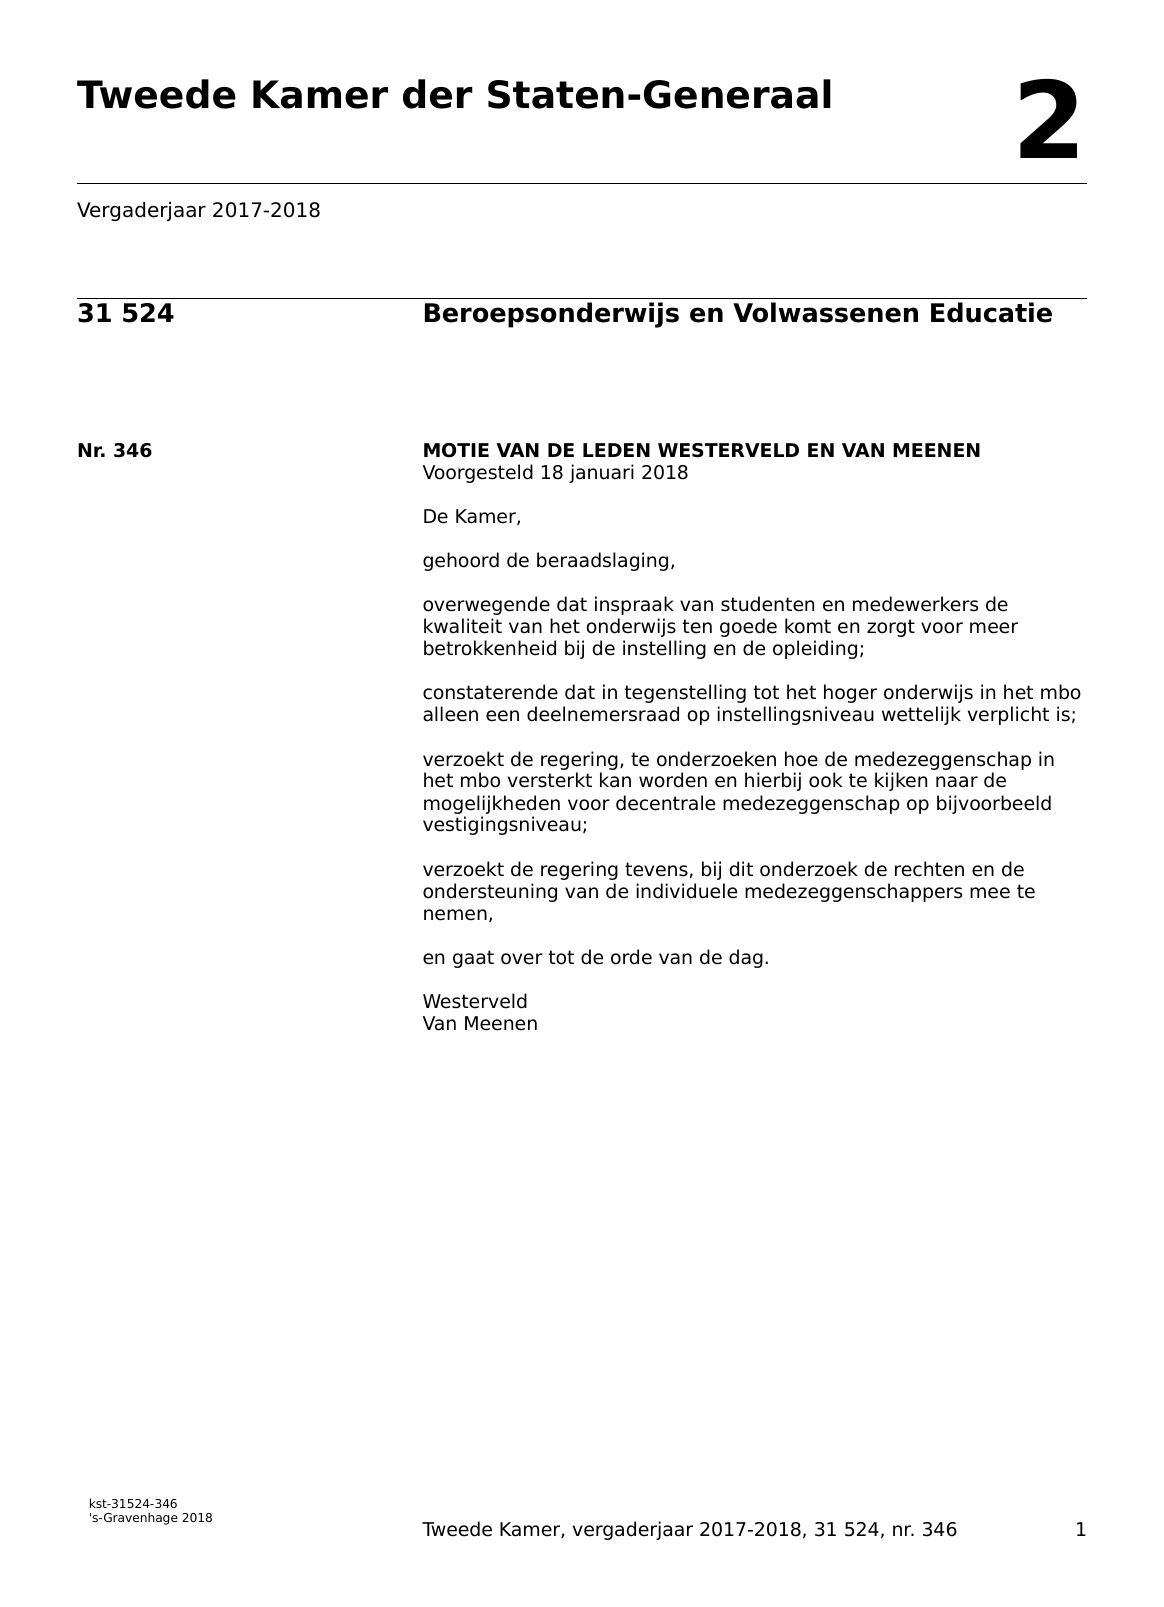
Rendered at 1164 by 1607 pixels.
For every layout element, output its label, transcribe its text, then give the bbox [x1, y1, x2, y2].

text verzoekt de regering tevens, bij dit onderzoek de rechten en de ondersteuning van de individuele medezeggenschappers mee te nemen, [422, 858, 1087, 924]
table_cell Vergaderjaar 2017-2018 [77, 184, 1087, 298]
text Westerveld [422, 991, 1087, 1013]
text kst-31524-346 [88, 1497, 323, 1511]
text constaterende dat in tegenstelling tot het hoger onderwijs in het mbo alleen een deelnemersraad op instellingsniveau wettelijk verplicht is; [422, 682, 1087, 726]
text Van Meenen [422, 1013, 1087, 1035]
subtitle 31 524 Beroepsonderwijs en Volwassenen Educatie [77, 299, 1087, 329]
subtitle Nr. 346 MOTIE VAN DE LEDEN WESTERVELD EN VAN MEENEN [77, 440, 1087, 462]
text Voorgesteld 18 januari 2018 [422, 462, 1087, 484]
text verzoekt de regering, te onderzoeken hoe de medezeggenschap in het mbo versterkt kan worden en hierbij ook te kijken naar de mogelijkheden voor decentrale medezeggenschap op bijvoorbeeld vestigingsniveau; [422, 748, 1087, 836]
text 's-Gravenhage 2018 [88, 1511, 323, 1525]
text De Kamer, [422, 506, 1087, 528]
table_header Tweede Kamer der Staten-Generaal [77, 59, 886, 183]
text gehoord de beraadslaging, [422, 550, 1087, 572]
table_header 2 [886, 59, 1087, 183]
text overwegende dat inspraak van studenten en medewerkers de kwaliteit van het onderwijs ten goede komt en zorgt voor meer betrokkenheid bij de instelling en de opleiding; [422, 594, 1087, 660]
text en gaat over tot de orde van de dag. [422, 947, 1087, 969]
